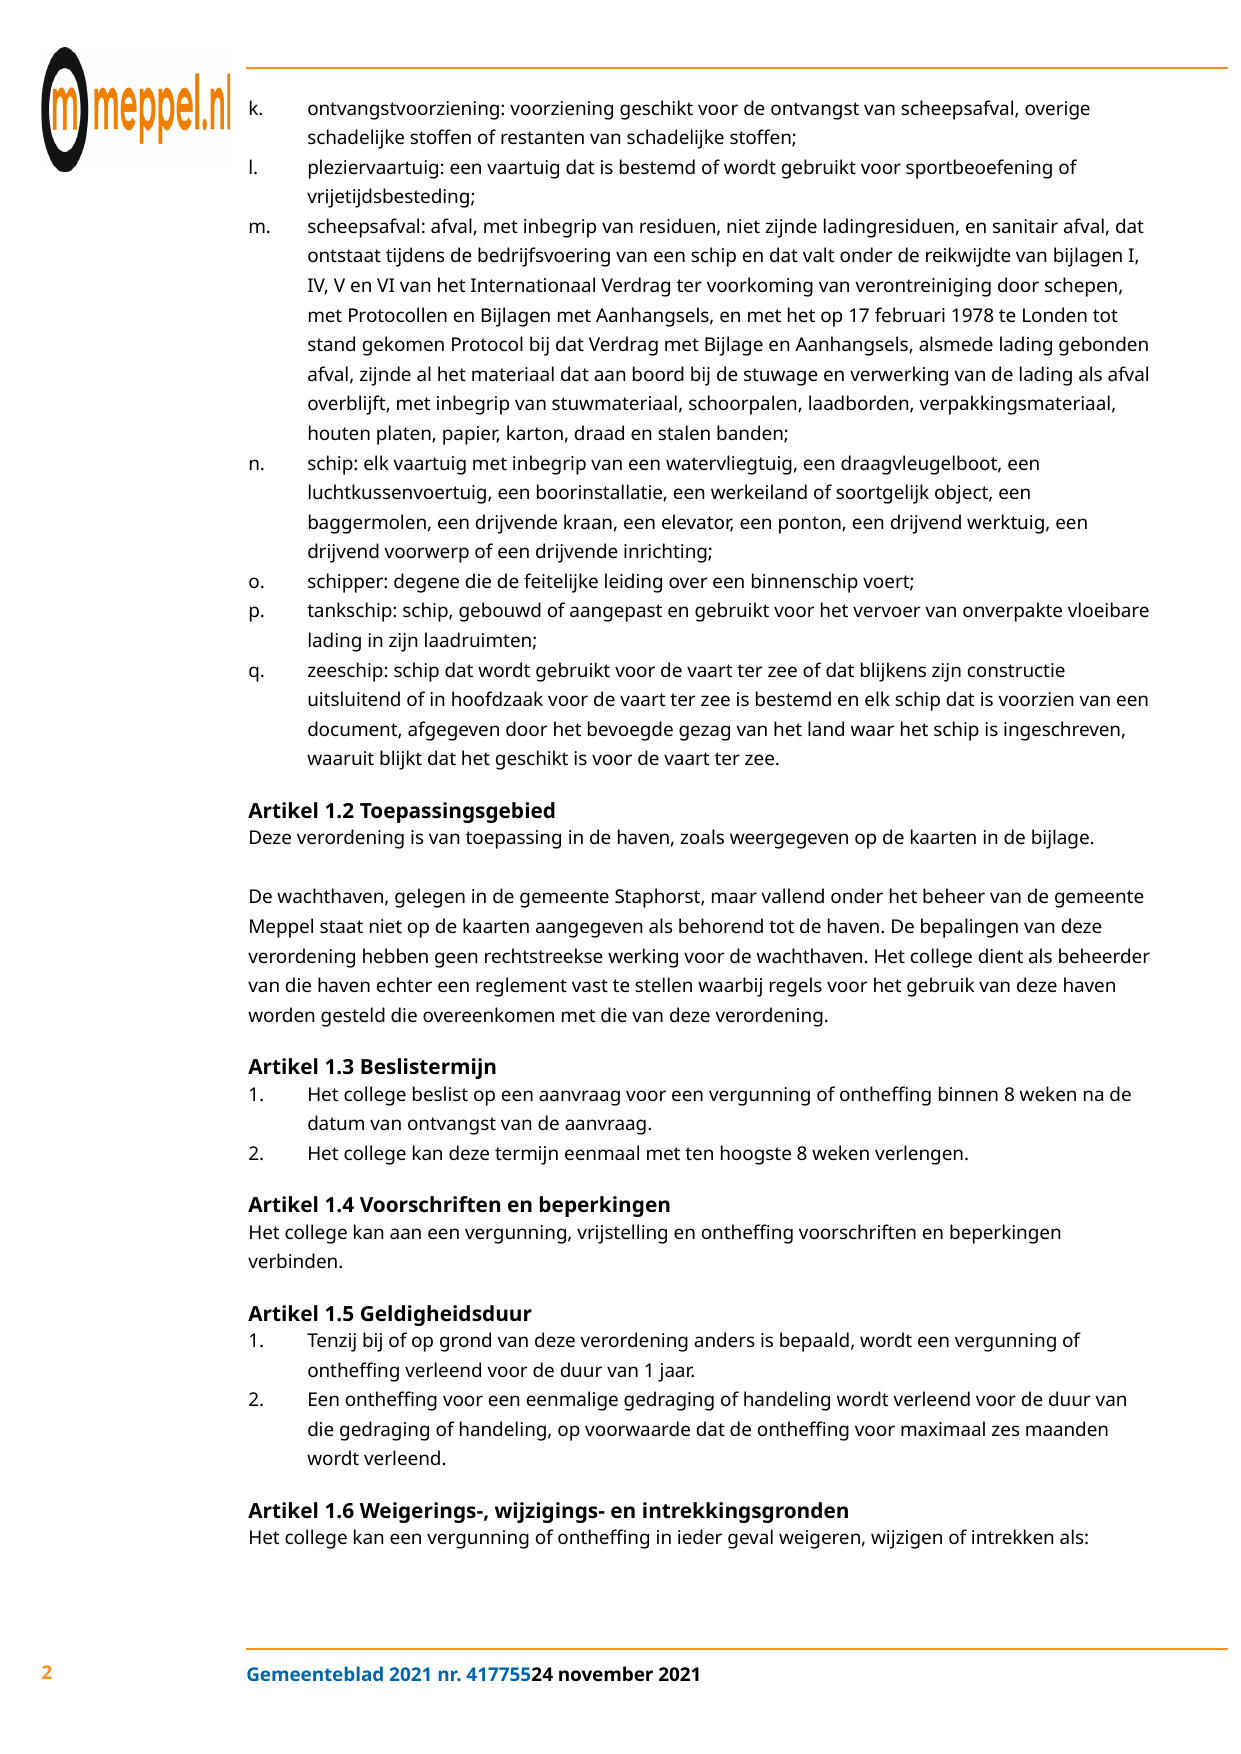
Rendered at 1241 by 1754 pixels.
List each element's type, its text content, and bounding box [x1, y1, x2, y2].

text De wachthaven, gelegen in de gemeente Staphorst, maar vallend onder het beheer van de gemeente Meppel staat niet op de kaarten aangegeven als behorend tot de haven. De bepalingen van deze verordening hebben geen rechtstreekse werking voor de wachthaven. Het college dient als beheerder van die haven echter een reglement vast te stellen waarbij regels voor het gebruik van deze haven worden gesteld die overeenkomen met die van deze verordening. [248, 884, 1152, 1028]
text Artikel 1.5 Geldigheidsduur [248, 1299, 1152, 1327]
list schipper: degene die de feitelijke leiding over een binnenschip voert; [248, 568, 1152, 594]
list Tenzij bij of op grond van deze verordening anders is bepaald, wordt een vergunning of ontheffing verleend voor de duur van 1 jaar. [248, 1327, 1152, 1383]
text Artikel 1.4 Voorschriften en beperkingen [248, 1190, 1152, 1219]
picture [41, 47, 231, 172]
text Artikel 1.2 Toepassingsgebied [248, 796, 1152, 824]
text Artikel 1.3 Beslistermijn [248, 1052, 1152, 1081]
list Een ontheffing voor een eenmalige gedraging of handeling wordt verleend voor de duur van die gedraging of handeling, op voorwaarde dat de ontheffing voor maximaal zes maanden wordt verleend. [248, 1386, 1152, 1471]
list Het college beslist op een aanvraag voor een vergunning of ontheffing binnen 8 weken na de datum van ontvangst van de aanvraag. [248, 1081, 1152, 1136]
text Deze verordening is van toepassing in de haven, zoals weergegeven op de kaarten in de bijlage. [248, 824, 1152, 850]
list Het college kan deze termijn eenmaal met ten hoogste 8 weken verlengen. [248, 1140, 1152, 1166]
text Artikel 1.6 Weigerings-, wijzigings- en intrekkingsgronden [248, 1496, 1152, 1524]
list pleziervaartuig: een vaartuig dat is bestemd of wordt gebruikt voor sportbeoefening of vrijetijdsbesteding; [248, 154, 1152, 209]
list schip: elk vaartuig met inbegrip van een watervliegtuig, een draagvleugelboot, een luchtkussenvoertuig, een boorinstallatie, een werkeiland of soortgelijk object, een baggermolen, een drijvende kraan, een elevator, een ponton, een drijvend werktuig, een drijvend voorwerp of een drijvende inrichting; [248, 450, 1152, 564]
list ontvangstvoorziening: voorziening geschikt voor de ontvangst van scheepsafval, overige schadelijke stoffen of restanten van schadelijke stoffen; [248, 95, 1152, 150]
text Het college kan aan een vergunning, vrijstelling en ontheffing voorschriften en beperkingen verbinden. [248, 1219, 1152, 1274]
list scheepsafval: afval, met inbegrip van residuen, niet zijnde ladingresiduen, en sanitair afval, dat ontstaat tijdens de bedrijfsvoering van een schip en dat valt onder de reikwijdte van bijlagen I, IV, V en VI van het Internationaal Verdrag ter voorkoming van verontreiniging door schepen, met Protocollen en Bijlagen met Aanhangsels, en met het op 17 februari 1978 te Londen tot stand gekomen Protocol bij dat Verdrag met Bijlage en Aanhangsels, alsmede lading gebonden afval, zijnde al het materiaal dat aan boord bij de stuwage en verwerking van de lading als afval overblijft, met inbegrip van stuwmateriaal, schoorpalen, laadborden, verpakkingsmateriaal, houten platen, papier, karton, draad en stalen banden; [248, 213, 1152, 446]
list tankschip: schip, gebouwd of aangepast en gebruikt voor het vervoer van onverpakte vloeibare lading in zijn laadruimten; [248, 598, 1152, 653]
list zeeschip: schip dat wordt gebruikt voor de vaart ter zee of dat blijkens zijn constructie uitsluitend of in hoofdzaak voor de vaart ter zee is bestemd en elk schip dat is voorzien van een document, afgegeven door het bevoegde gezag van het land waar het schip is ingeschreven, waaruit blijkt dat het geschikt is voor de vaart ter zee. [248, 657, 1152, 771]
text Het college kan een vergunning of ontheffing in ieder geval weigeren, wijzigen of intrekken als: [248, 1524, 1152, 1550]
